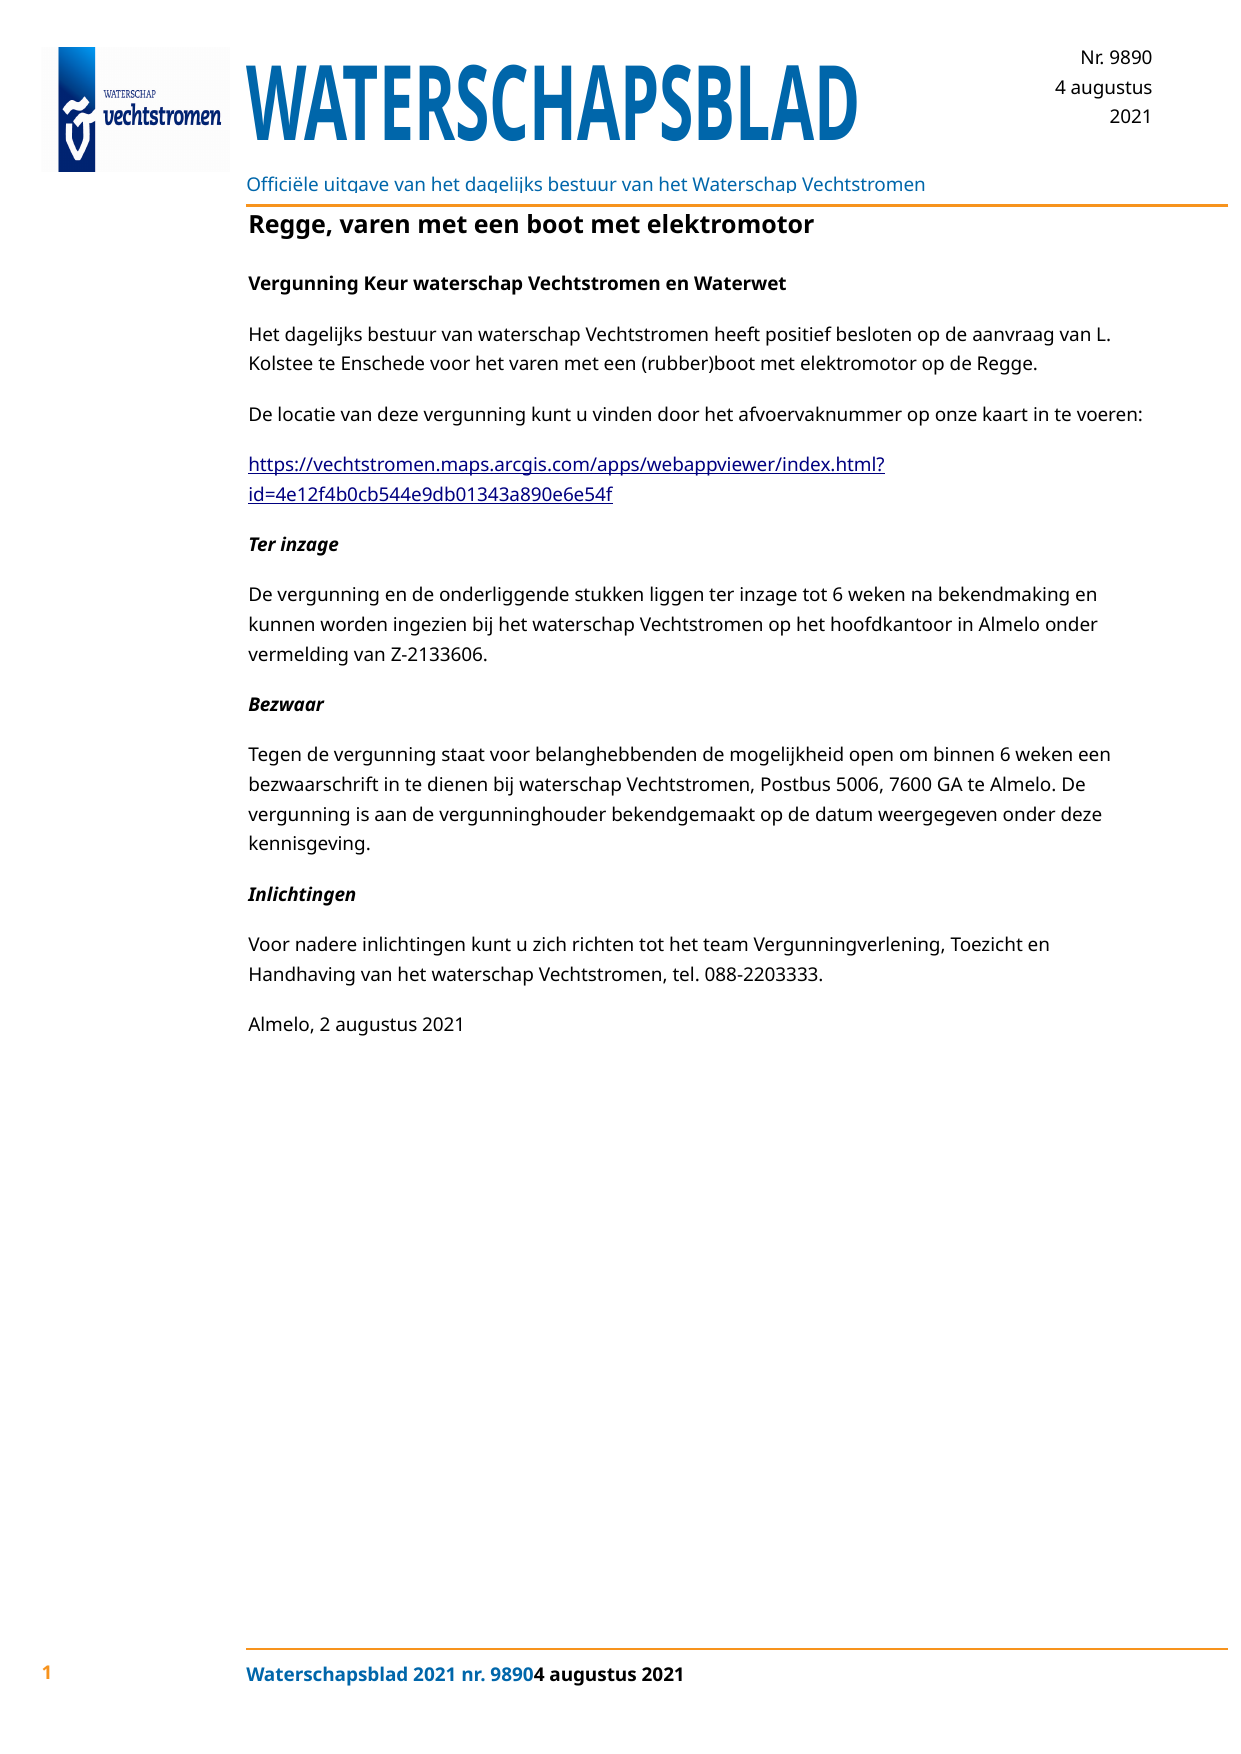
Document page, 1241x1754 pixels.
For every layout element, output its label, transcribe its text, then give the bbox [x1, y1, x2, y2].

text Bezwaar [248, 691, 1152, 717]
text Inlichtingen [248, 881, 1152, 906]
text De locatie van deze vergunning kunt u vinden door het afvoervaknummer op onze kaart in te voeren: [248, 401, 1152, 426]
text De vergunning en de onderliggende stukken liggen ter inzage tot 6 weken na bekendmaking en kunnen worden ingezien bij het waterschap Vechtstromen op het hoofdkantoor in Almelo onder vermelding van Z-2133606. [248, 582, 1152, 666]
picture [41, 47, 231, 172]
text Ter inzage [248, 531, 1152, 557]
text Almelo, 2 augustus 2021 [248, 1011, 1152, 1037]
text Regge, varen met een boot met elektromotor [248, 207, 1152, 241]
text Vergunning Keur waterschap Vechtstromen en Waterwet [248, 270, 1152, 296]
text Tegen de vergunning staat voor belanghebbenden de mogelijkheid open om binnen 6 weken een bezwaarschrift in te dienen bij waterschap Vechtstromen, Postbus 5006, 7600 GA te Almelo. De vergunning is aan de vergunninghouder bekendgemaakt op de datum weergegeven onder deze kennisgeving. [248, 742, 1152, 856]
text Het dagelijks bestuur van waterschap Vechtstromen heeft positief besloten op de aanvraag van L. Kolstee te Enschede voor het varen met een (rubber)boot met elektromotor op de Regge. [248, 321, 1152, 376]
text Voor nadere inlichtingen kunt u zich richten tot het team Vergunningverlening, Toezicht en Handhaving van het waterschap Vechtstromen, tel. 088-2203333. [248, 931, 1152, 986]
text https://vechtstromen.maps.arcgis.com/apps/webappviewer/index.html?id=4e12f4b0cb544e9db01343a890e6e54f [248, 451, 1152, 506]
